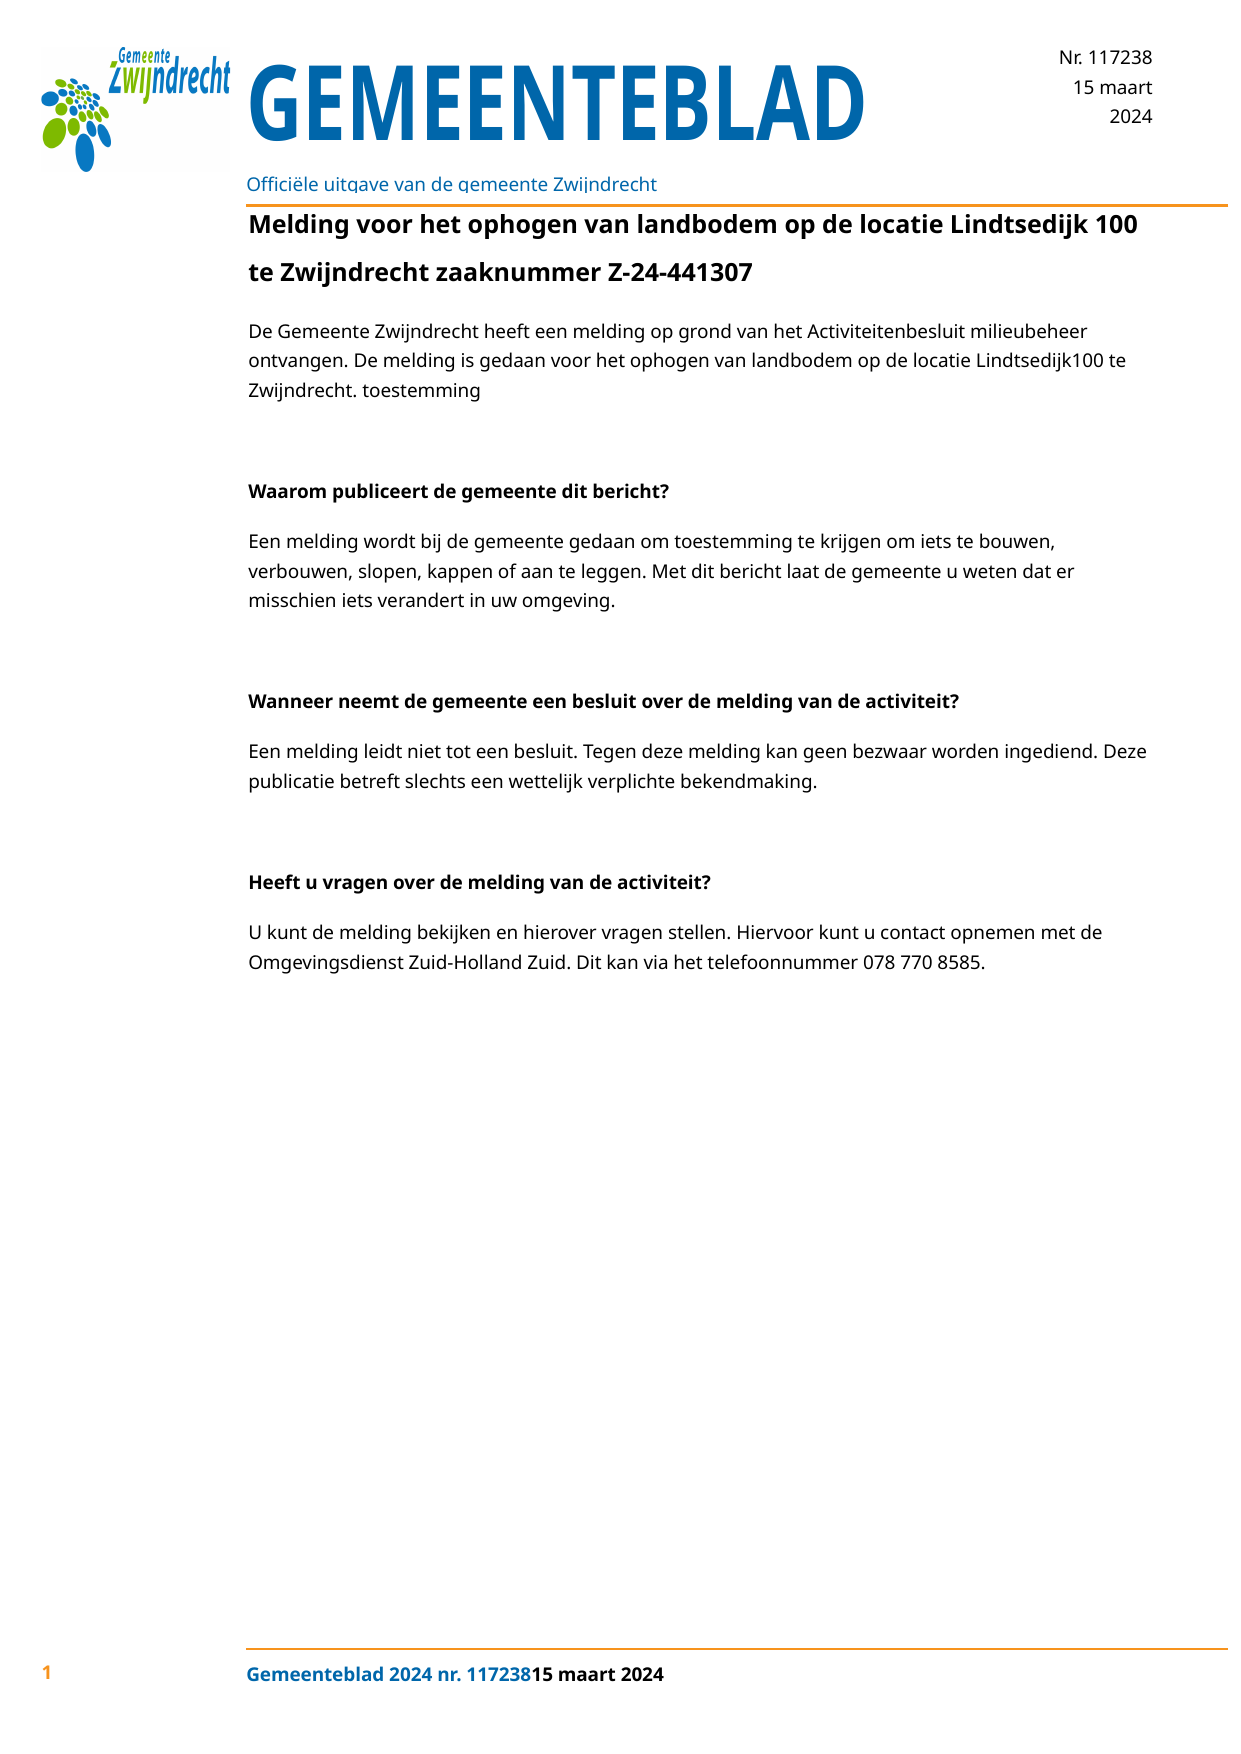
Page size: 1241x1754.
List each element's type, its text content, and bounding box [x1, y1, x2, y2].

text De Gemeente Zwijndrecht heeft een melding op grond van het Activiteitenbesluit milieubeheer ontvangen. De melding is gedaan voor het ophogen van landbodem op de locatie Lindtsedijk100 te Zwijndrecht. toestemming [248, 318, 1152, 403]
text Wanneer neemt de gemeente een besluit over de melding van de activiteit? [248, 688, 1152, 714]
text Melding voor het ophogen van landbodem op de locatie Lindtsedijk 100 te Zwijndrecht zaaknummer Z-24-441307 [248, 207, 1152, 288]
text Heeft u vragen over de melding van de activiteit? [248, 869, 1152, 895]
text Een melding leidt niet tot een besluit. Tegen deze melding kan geen bezwaar worden ingediend. Deze publicatie betreft slechts een wettelijk verplichte bekendmaking. [248, 739, 1152, 794]
text Een melding wordt bij de gemeente gedaan om toestemming te krijgen om iets te bouwen, verbouwen, slopen, kappen of aan te leggen. Met dit bericht laat de gemeente u weten dat er misschien iets verandert in uw omgeving. [248, 528, 1152, 613]
picture [41, 47, 231, 172]
text Waarom publiceert de gemeente dit bericht? [248, 478, 1152, 504]
text U kunt de melding bekijken en hierover vragen stellen. Hiervoor kunt u contact opnemen met de Omgevingsdienst Zuid-Holland Zuid. Dit kan via het telefoonnummer 078 770 8585. [248, 919, 1152, 975]
